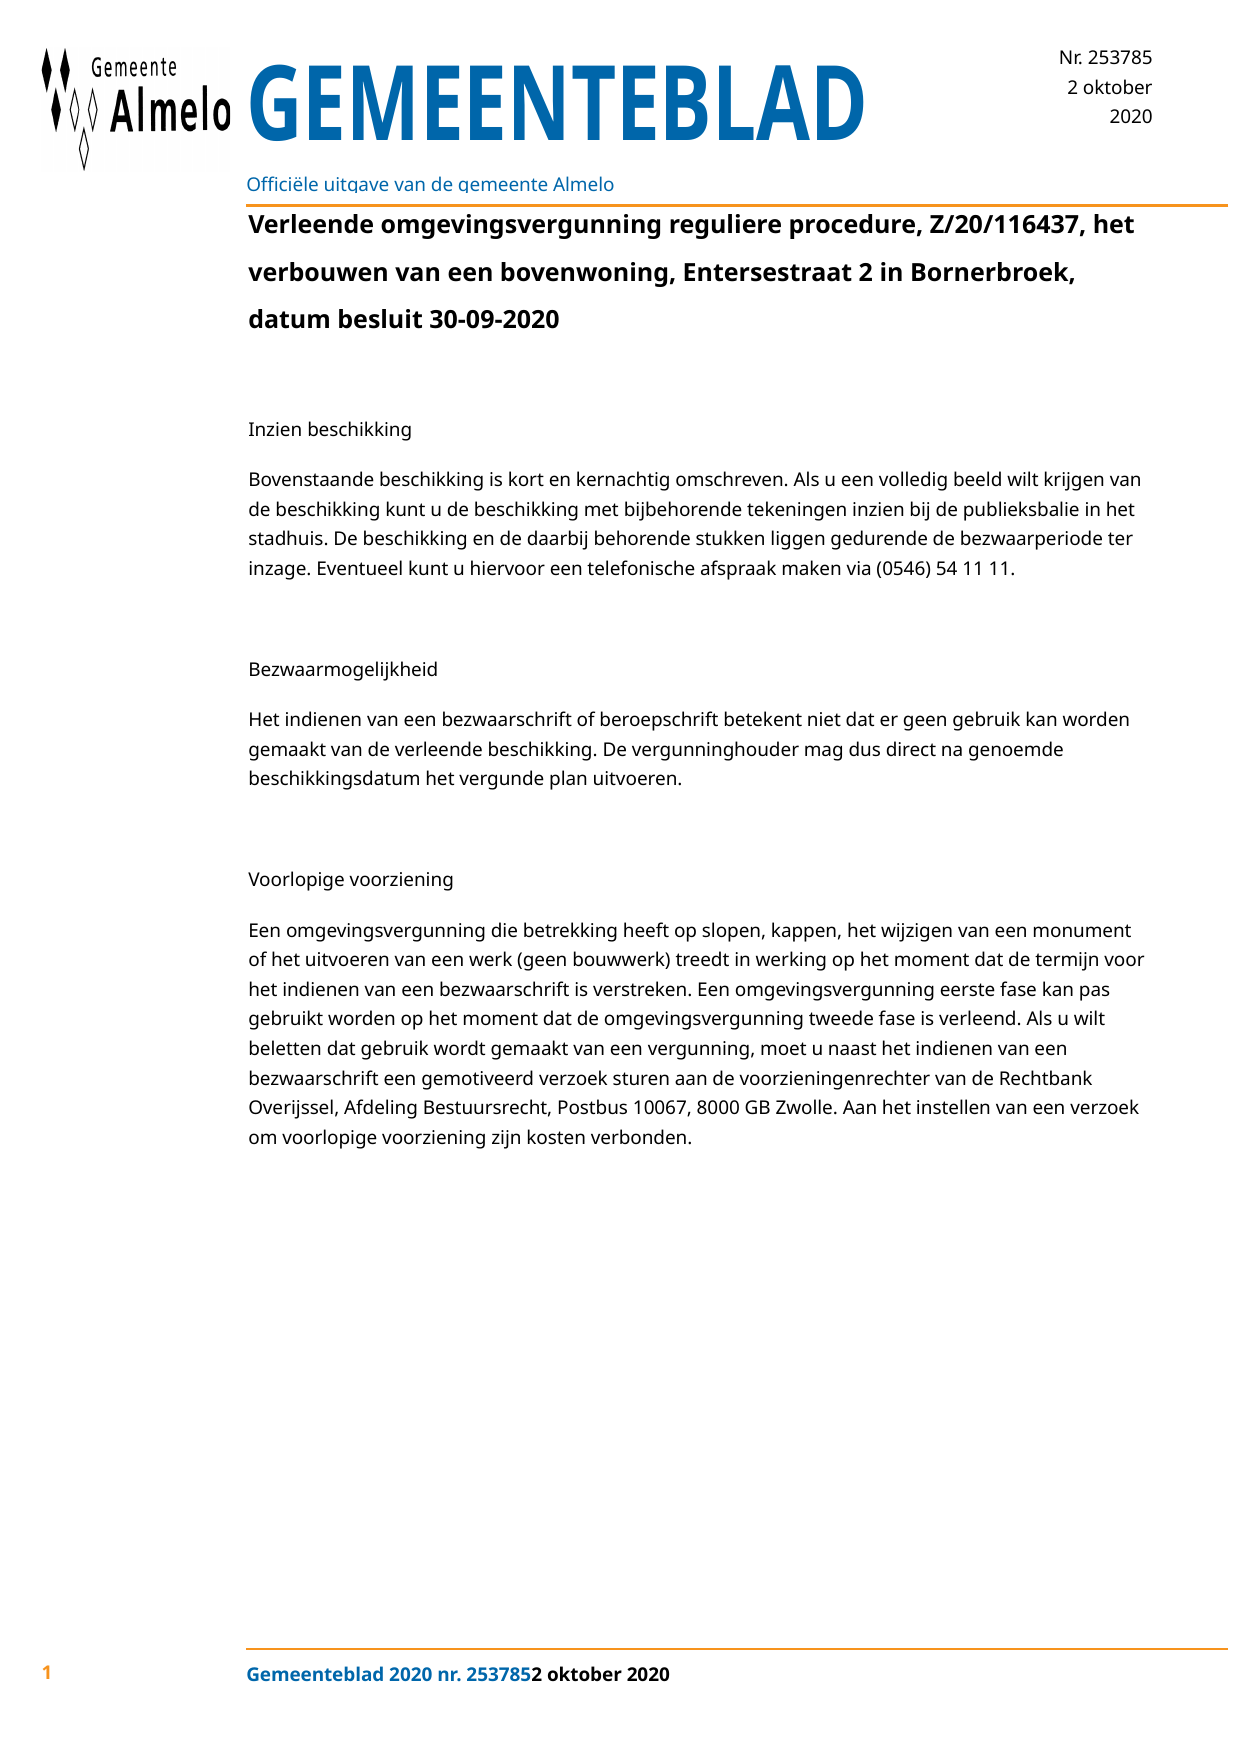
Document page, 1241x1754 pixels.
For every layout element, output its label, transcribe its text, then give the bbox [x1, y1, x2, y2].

text Voorlopige voorziening [248, 866, 1152, 892]
text Inzien beschikking [248, 416, 1152, 442]
picture [41, 47, 231, 172]
text Bovenstaande beschikking is kort en kernachtig omschreven. Als u een volledig beeld wilt krijgen van de beschikking kunt u de beschikking met bijbehorende tekeningen inzien bij de publieksbalie in het stadhuis. De beschikking en de daarbij behorende stukken liggen gedurende de bezwaarperiode ter inzage. Eventueel kunt u hiervoor een telefonische afspraak maken via (0546) 54 11 11. [248, 466, 1152, 581]
text Bezwaarmogelijkheid [248, 656, 1152, 682]
text Het indienen van een bezwaarschrift of beroepschrift betekent niet dat er geen gebruik kan worden gemaakt van de verleende beschikking. De vergunninghouder mag dus direct na genoemde beschikkingsdatum het vergunde plan uitvoeren. [248, 706, 1152, 791]
text Verleende omgevingsvergunning reguliere procedure, Z/20/116437, het verbouwen van een bovenwoning, Entersestraat 2 in Bornerbroek, datum besluit 30-09-2020 [248, 207, 1152, 336]
text Een omgevingsvergunning die betrekking heeft op slopen, kappen, het wijzigen van een monument of het uitvoeren van een werk (geen bouwwerk) treedt in werking op het moment dat de termijn voor het indienen van een bezwaarschrift is verstreken. Een omgevingsvergunning eerste fase kan pas gebruikt worden op het moment dat de omgevingsvergunning tweede fase is verleend. Als u wilt beletten dat gebruik wordt gemaakt van een vergunning, moet u naast het indienen van een bezwaarschrift een gemotiveerd verzoek sturen aan de voorzieningenrechter van de Rechtbank Overijssel, Afdeling Bestuursrecht, Postbus 10067, 8000 GB Zwolle. Aan het instellen van een verzoek om voorlopige voorziening zijn kosten verbonden. [248, 917, 1152, 1149]
